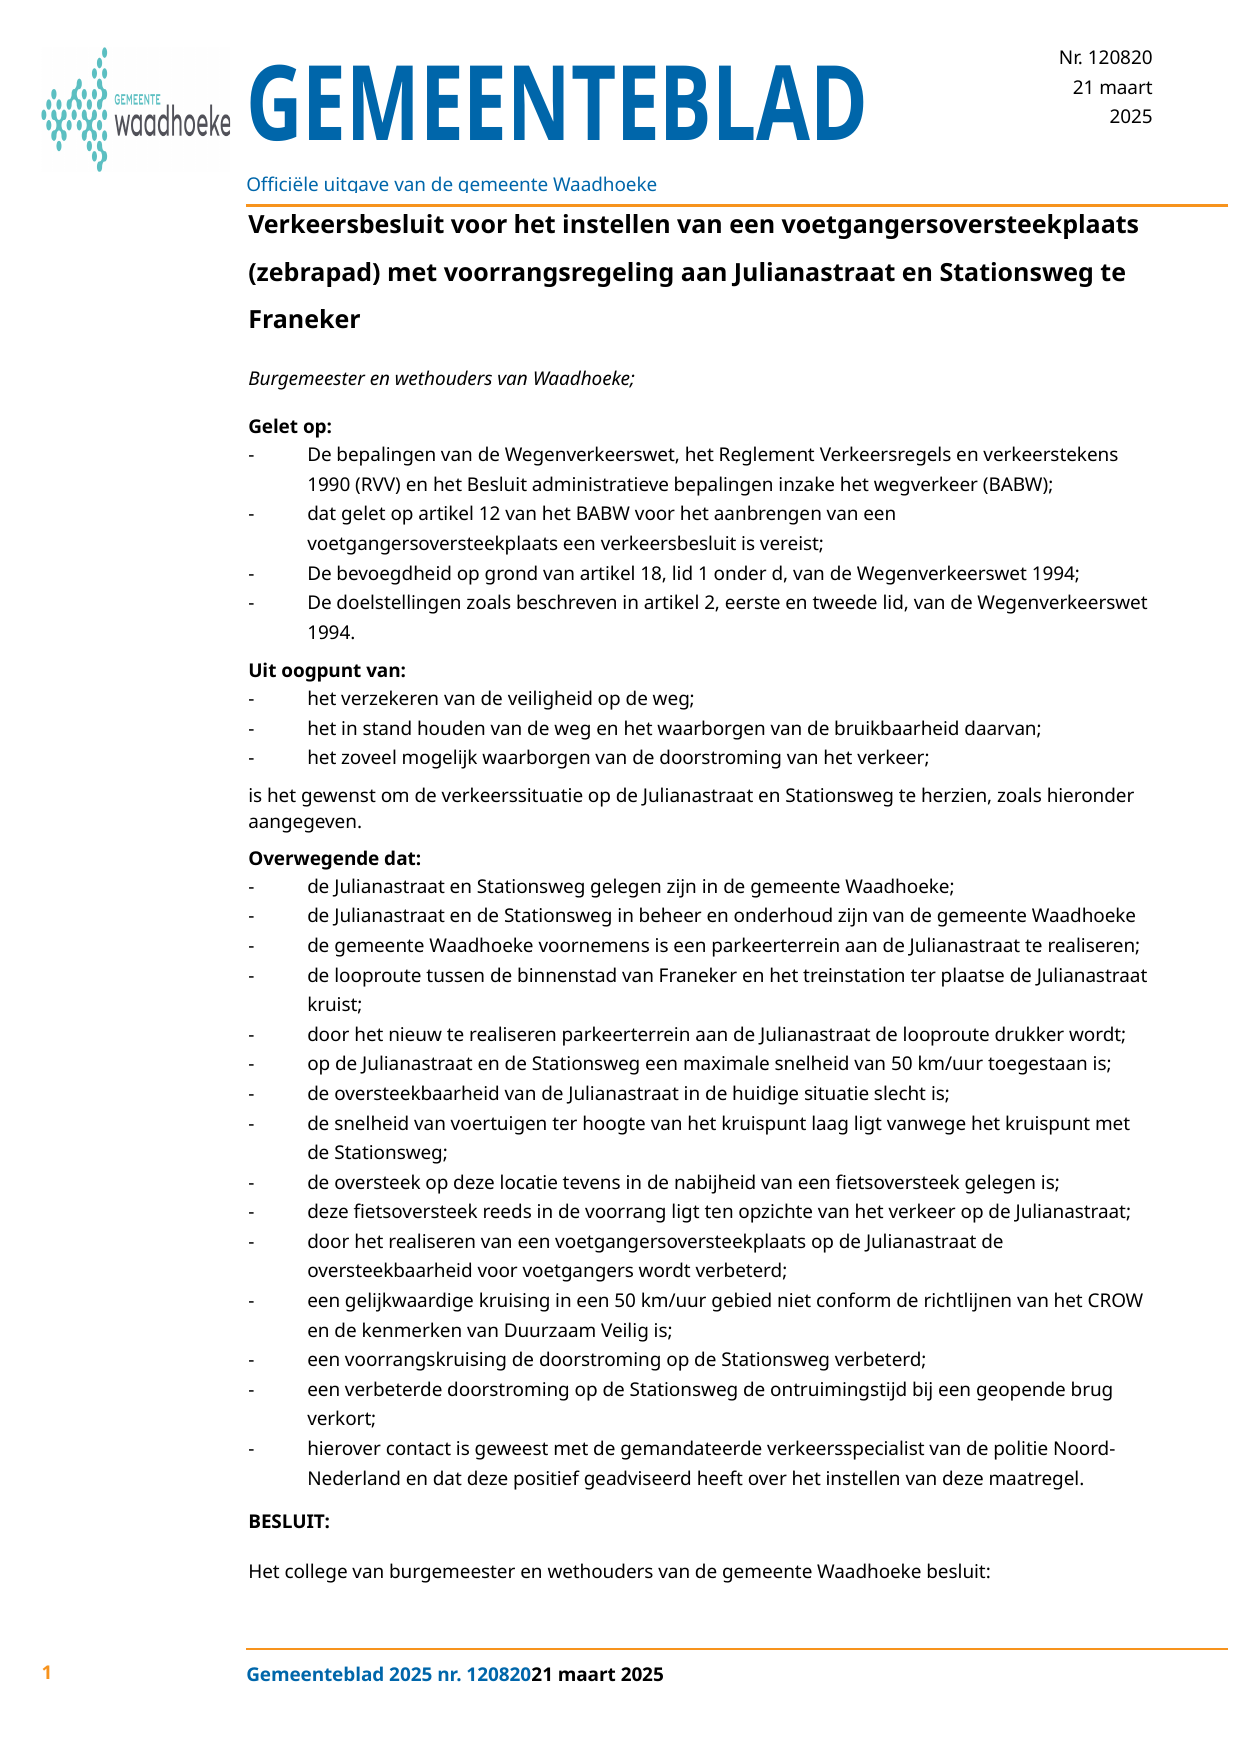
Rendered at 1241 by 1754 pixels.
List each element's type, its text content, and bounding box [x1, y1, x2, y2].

text Uit oogpunt van: [248, 657, 1152, 683]
list dat gelet op artikel 12 van het BABW voor het aanbrengen van een voetgangersoversteekplaats een verkeersbesluit is vereist; [248, 501, 1152, 556]
list door het nieuw te realiseren parkeerterrein aan de Julianastraat de looproute drukker wordt; [248, 1021, 1152, 1047]
list de gemeente Waadhoeke voornemens is een parkeerterrein aan de Julianastraat te realiseren; [248, 932, 1152, 958]
text Het college van burgemeester en wethouders van de gemeente Waadhoeke besluit: [248, 1558, 1152, 1584]
list De bepalingen van de Wegenverkeerswet, het Reglement Verkeersregels en verkeerstekens 1990 (RVV) en het Besluit administratieve bepalingen inzake het wegverkeer (BABW); [248, 441, 1152, 497]
list De doelstellingen zoals beschreven in artikel 2, eerste en tweede lid, van de Wegenverkeerswet 1994. [248, 589, 1152, 645]
text Overwegende dat: [248, 845, 1152, 870]
list de oversteekbaarheid van de Julianastraat in de huidige situatie slecht is; [248, 1080, 1152, 1106]
list door het realiseren van een voetgangersoversteekplaats op de Julianastraat de oversteekbaarheid voor voetgangers wordt verbeterd; [248, 1228, 1152, 1283]
list de Julianastraat en de Stationsweg in beheer en onderhoud zijn van de gemeente Waadhoeke [248, 903, 1152, 928]
list het in stand houden van de weg en het waarborgen van de bruikbaarheid daarvan; [248, 715, 1152, 741]
text Gelet op: [248, 413, 1152, 439]
text is het gewenst om de verkeerssituatie op de Julianastraat en Stationsweg te herzien, zoals hieronder aangegeven. [248, 782, 1152, 834]
list hierover contact is geweest met de gemandateerde verkeersspecialist van de politie Noord-Nederland en dat deze positief geadviseerd heeft over het instellen van deze maatregel. [248, 1435, 1152, 1490]
list de oversteek op deze locatie tevens in de nabijheid van een fietsoversteek gelegen is; [248, 1169, 1152, 1194]
list op de Julianastraat en de Stationsweg een maximale snelheid van 50 km/uur toegestaan is; [248, 1051, 1152, 1076]
list een gelijkwaardige kruising in een 50 km/uur gebied niet conform de richtlijnen van het CROW en de kenmerken van Duurzaam Veilig is; [248, 1287, 1152, 1342]
list het zoveel mogelijk waarborgen van de doorstroming van het verkeer; [248, 744, 1152, 770]
text Burgemeester en wethouders van Waadhoeke; [248, 366, 1152, 391]
text BESLUIT: [248, 1508, 1152, 1534]
text Verkeersbesluit voor het instellen van een voetgangersoversteekplaats (zebrapad) met voorrangsregeling aan Julianastraat en Stationsweg te Franeker [248, 207, 1152, 336]
list een verbeterde doorstroming op de Stationsweg de ontruimingstijd bij een geopende brug verkort; [248, 1376, 1152, 1431]
list de Julianastraat en Stationsweg gelegen zijn in de gemeente Waadhoeke; [248, 873, 1152, 899]
list een voorrangskruising de doorstroming op de Stationsweg verbeterd; [248, 1346, 1152, 1372]
list de looproute tussen de binnenstad van Franeker en het treinstation ter plaatse de Julianastraat kruist; [248, 962, 1152, 1017]
list De bevoegdheid op grond van artikel 18, lid 1 onder d, van de Wegenverkeerswet 1994; [248, 560, 1152, 586]
list de snelheid van voertuigen ter hoogte van het kruispunt laag ligt vanwege het kruispunt met de Stationsweg; [248, 1110, 1152, 1165]
list deze fietsoversteek reeds in de voorrang ligt ten opzichte van het verkeer op de Julianastraat; [248, 1198, 1152, 1224]
list het verzekeren van de veiligheid op de weg; [248, 685, 1152, 711]
picture [41, 47, 231, 172]
